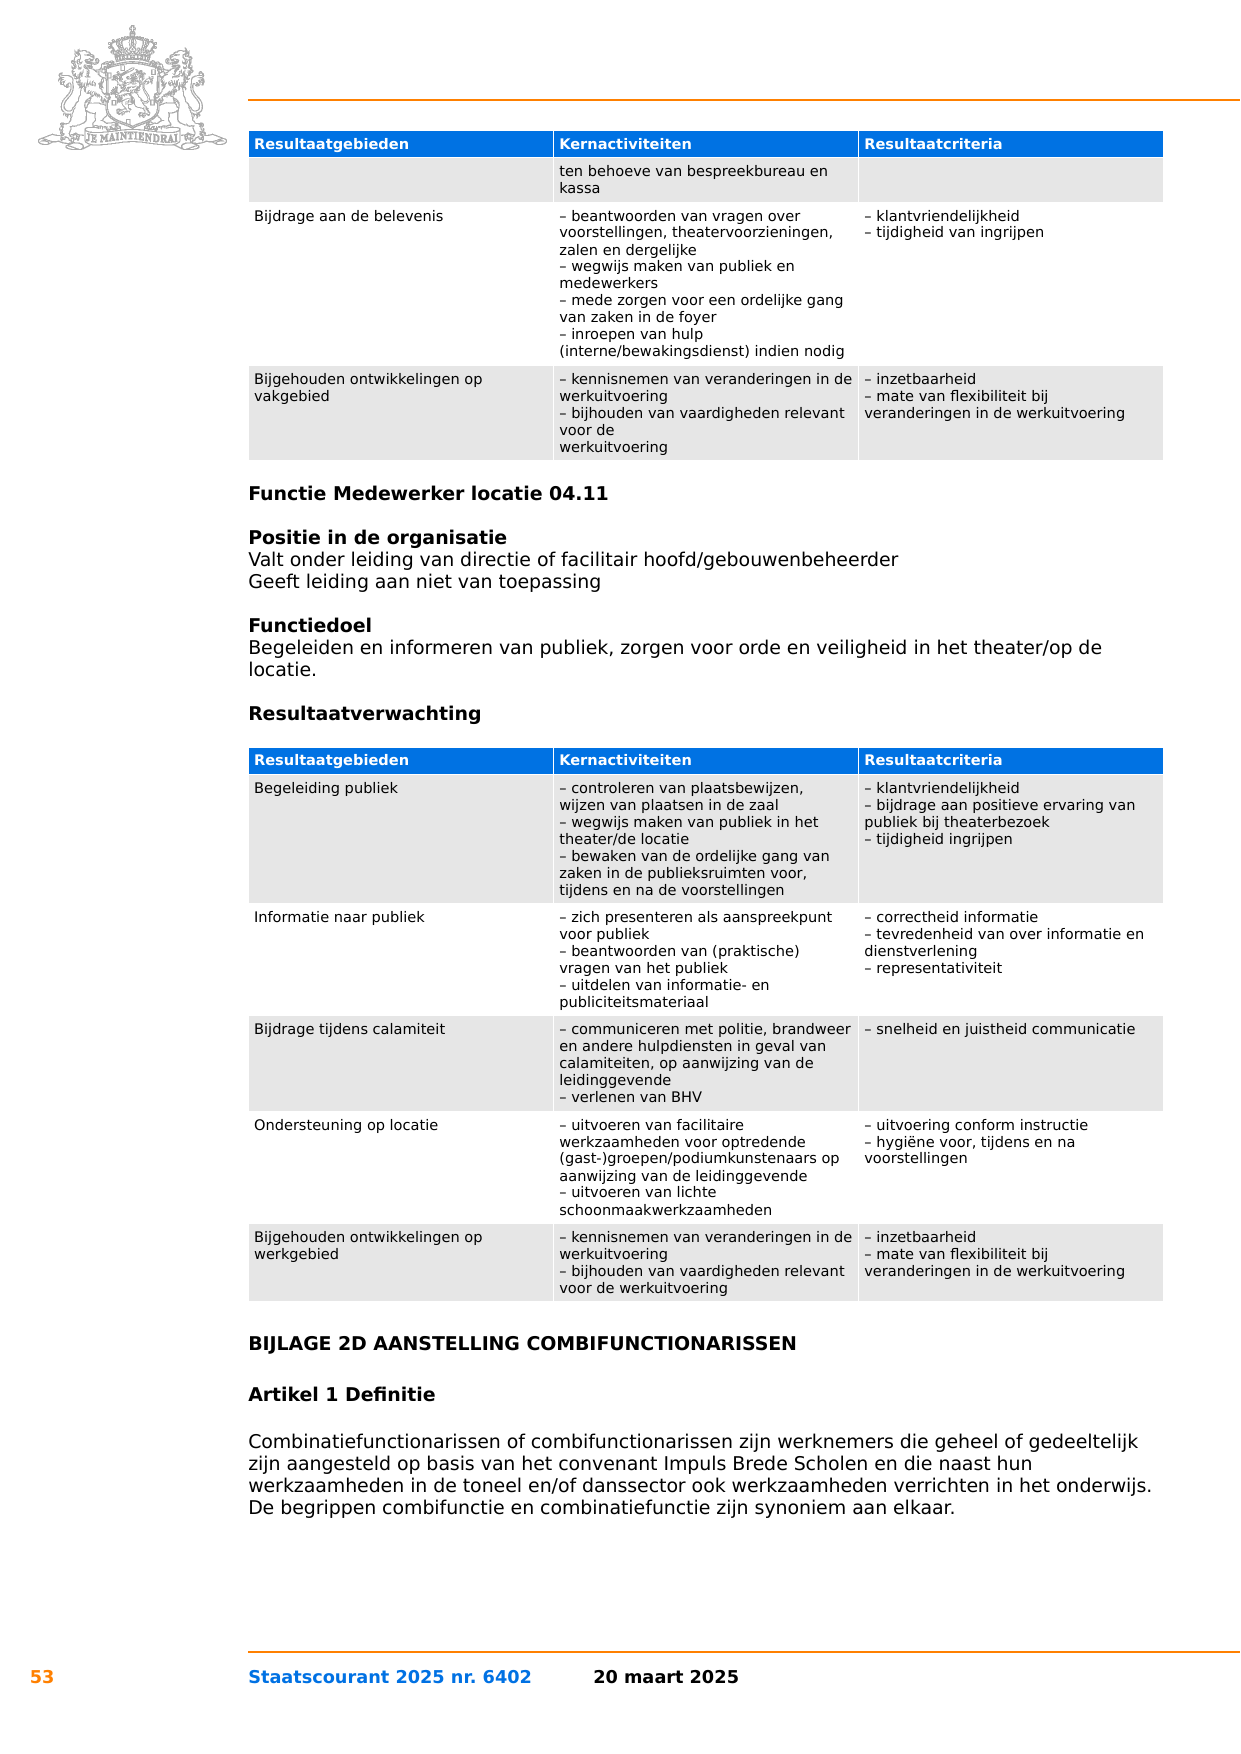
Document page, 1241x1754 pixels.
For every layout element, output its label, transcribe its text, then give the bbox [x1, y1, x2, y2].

text Valt onder leiding van directie of facilitair hoofd/gebouwenbeheerder [248, 549, 1163, 571]
table_header Resultaatcriteria [859, 748, 1163, 774]
table_header Kernactiviteiten [554, 748, 858, 774]
table_cell – snelheid en juistheid communicatie [859, 1016, 1163, 1111]
subtitle BIJLAGE 2D AANSTELLING COMBIFUNCTIONARISSEN [248, 1332, 1163, 1354]
picture [38, 25, 227, 150]
table_cell – uitvoering conform instructie – hygiëne voor, tijdens en na voorstellingen [859, 1112, 1163, 1223]
table_header Kernactiviteiten [554, 131, 858, 157]
text Begeleiden en informeren van publiek, zorgen voor orde en veiligheid in het theater/op de locatie. [248, 637, 1163, 681]
table_cell Ondersteuning op locatie [249, 1112, 553, 1223]
table_cell Bijgehouden ontwikkelingen op werkgebied [249, 1224, 553, 1301]
table_cell – klantvriendelijkheid – bijdrage aan positieve ervaring van publiek bij theaterbezoek – tijdigheid ingrijpen [859, 775, 1163, 903]
table_cell – inzetbaarheid – mate van flexibiliteit bij veranderingen in de werkuitvoering [859, 1224, 1163, 1301]
table_cell Bijgehouden ontwikkelingen op vakgebied [249, 366, 553, 460]
table_cell – beantwoorden van vragen over voorstellingen, theatervoorzieningen, zalen en dergelijke – wegwijs maken van publiek en medewerkers – mede zorgen voor een ordelijke gang van zaken in de foyer – inroepen van hulp (interne/bewakingsdienst) indien nodig [554, 203, 858, 365]
table_cell – uitvoeren van facilitaire werkzaamheden voor optredende (gast-)groepen/podiumkunstenaars op aanwijzing van de leidinggevende – uitvoeren van lichte schoonmaakwerkzaamheden [554, 1112, 858, 1223]
text Resultaatverwachting [248, 703, 1163, 724]
text Positie in de organisatie [248, 527, 1163, 549]
table_cell Begeleiding publiek [249, 775, 553, 903]
table_cell – klantvriendelijkheid – tijdigheid van ingrijpen [859, 203, 1163, 365]
table_cell – kennisnemen van veranderingen in de werkuitvoering – bijhouden van vaardigheden relevant voor de werkuitvoering [554, 366, 858, 460]
table_cell [249, 158, 553, 202]
table_cell Bijdrage aan de belevenis [249, 203, 553, 365]
table_cell – zich presenteren als aanspreekpunt voor publiek – beantwoorden van (praktische) vragen van het publiek – uitdelen van informatie- en publiciteitsmateriaal [554, 904, 858, 1015]
table_header Resultaatgebieden [249, 748, 553, 774]
subtitle Functie Medewerker locatie 04.11 [248, 483, 1163, 505]
table_header Resultaatcriteria [859, 131, 1163, 157]
text Geeft leiding aan niet van toepassing [248, 571, 1163, 593]
table_header Resultaatgebieden [249, 131, 553, 157]
table_cell – kennisnemen van veranderingen in de werkuitvoering – bijhouden van vaardigheden relevant voor de werkuitvoering [554, 1224, 858, 1301]
table_cell – communiceren met politie, brandweer en andere hulpdiensten in geval van calamiteiten, op aanwijzing van de leidinggevende – verlenen van BHV [554, 1016, 858, 1111]
table_cell Bijdrage tijdens calamiteit [249, 1016, 553, 1111]
table_cell Informatie naar publiek [249, 904, 553, 1015]
table_cell [859, 158, 1163, 202]
text Functiedoel [248, 615, 1163, 637]
table_cell – controleren van plaatsbewijzen, wijzen van plaatsen in de zaal – wegwijs maken van publiek in het theater/de locatie – bewaken van de ordelijke gang van zaken in de publieksruimten voor, tijdens en na de voorstellingen [554, 775, 858, 903]
text Combinatiefunctionarissen of combifunctionarissen zijn werknemers die geheel of gedeeltelijk zijn aangesteld op basis van het convenant Impuls Brede Scholen en die naast hun werkzaamheden in de toneel en/of danssector ook werkzaamheden verrichten in het onderwijs. De begrippen combifunctie en combinatiefunctie zijn synoniem aan elkaar. [248, 1431, 1163, 1519]
table_cell ten behoeve van bespreekbureau en kassa [554, 158, 858, 202]
table_cell – inzetbaarheid – mate van flexibiliteit bij veranderingen in de werkuitvoering [859, 366, 1163, 460]
subtitle Artikel 1 Definitie [248, 1384, 1163, 1406]
table_cell – correctheid informatie – tevredenheid van over informatie en dienstverlening – representativiteit [859, 904, 1163, 1015]
